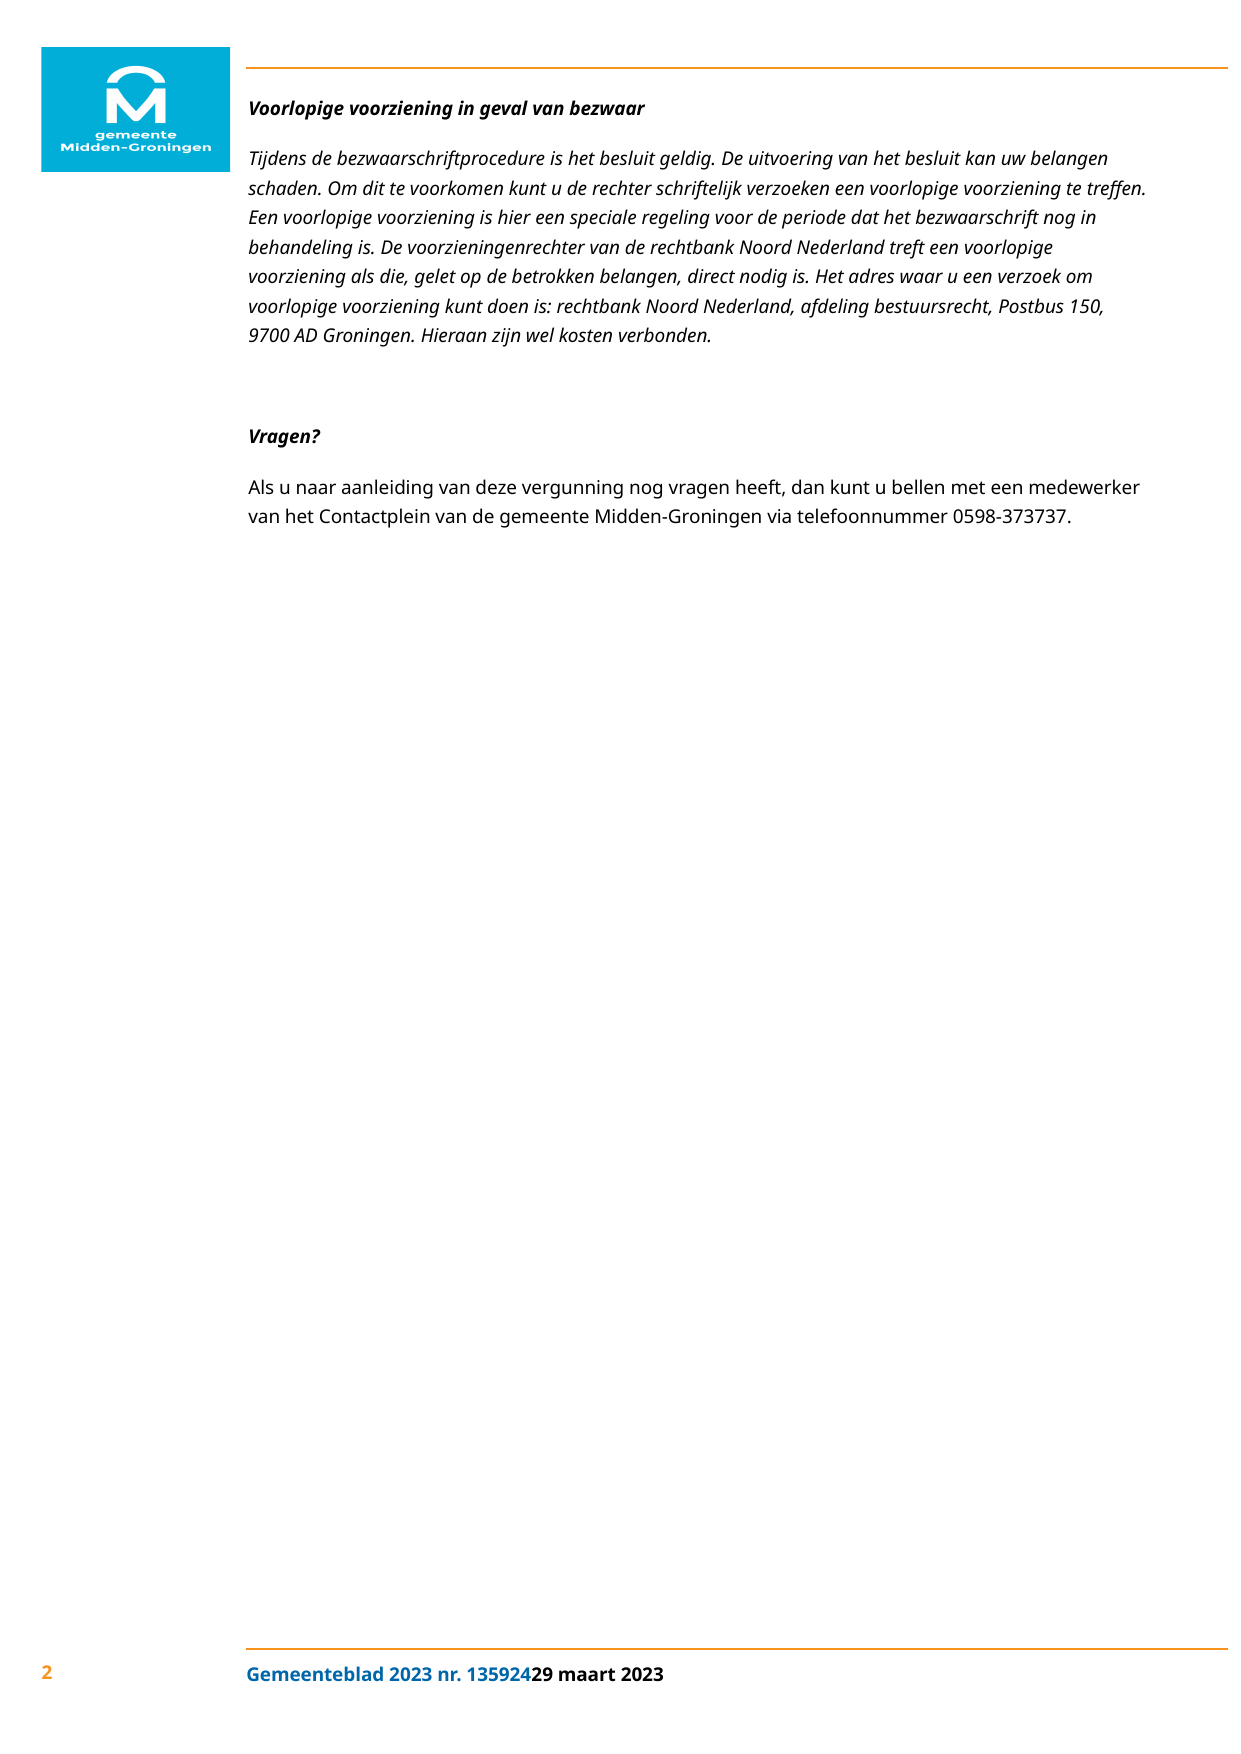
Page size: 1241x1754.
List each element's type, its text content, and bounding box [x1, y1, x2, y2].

text Tijdens de bezwaarschriftprocedure is het besluit geldig. De uitvoering van het besluit kan uw belangen schaden. Om dit te voorkomen kunt u de rechter schriftelijk verzoeken een voorlopige voorziening te treffen. Een voorlopige voorziening is hier een speciale regeling voor de periode dat het bezwaarschrift nog in behandeling is. De voorzieningenrechter van de rechtbank Noord Nederland treft een voorlopige voorziening als die, gelet op de betrokken belangen, direct nodig is. Het adres waar u een verzoek om voorlopige voorziening kunt doen is: rechtbank Noord Nederland, afdeling bestuursrecht, Postbus 150, 9700 AD Groningen. Hieraan zijn wel kosten verbonden. [248, 145, 1152, 348]
text Vragen? [248, 423, 1152, 449]
picture [107, 89, 165, 122]
picture [184, 146, 190, 153]
picture [108, 66, 164, 82]
text Als u naar aanleiding van deze vergunning nog vragen heeft, dan kunt u bellen met een medewerker van het Contactplein van de gemeente Midden-Groningen via telefoonnummer 0598-373737. [248, 474, 1152, 529]
text Voorlopige voorziening in geval van bezwaar [248, 95, 1152, 121]
